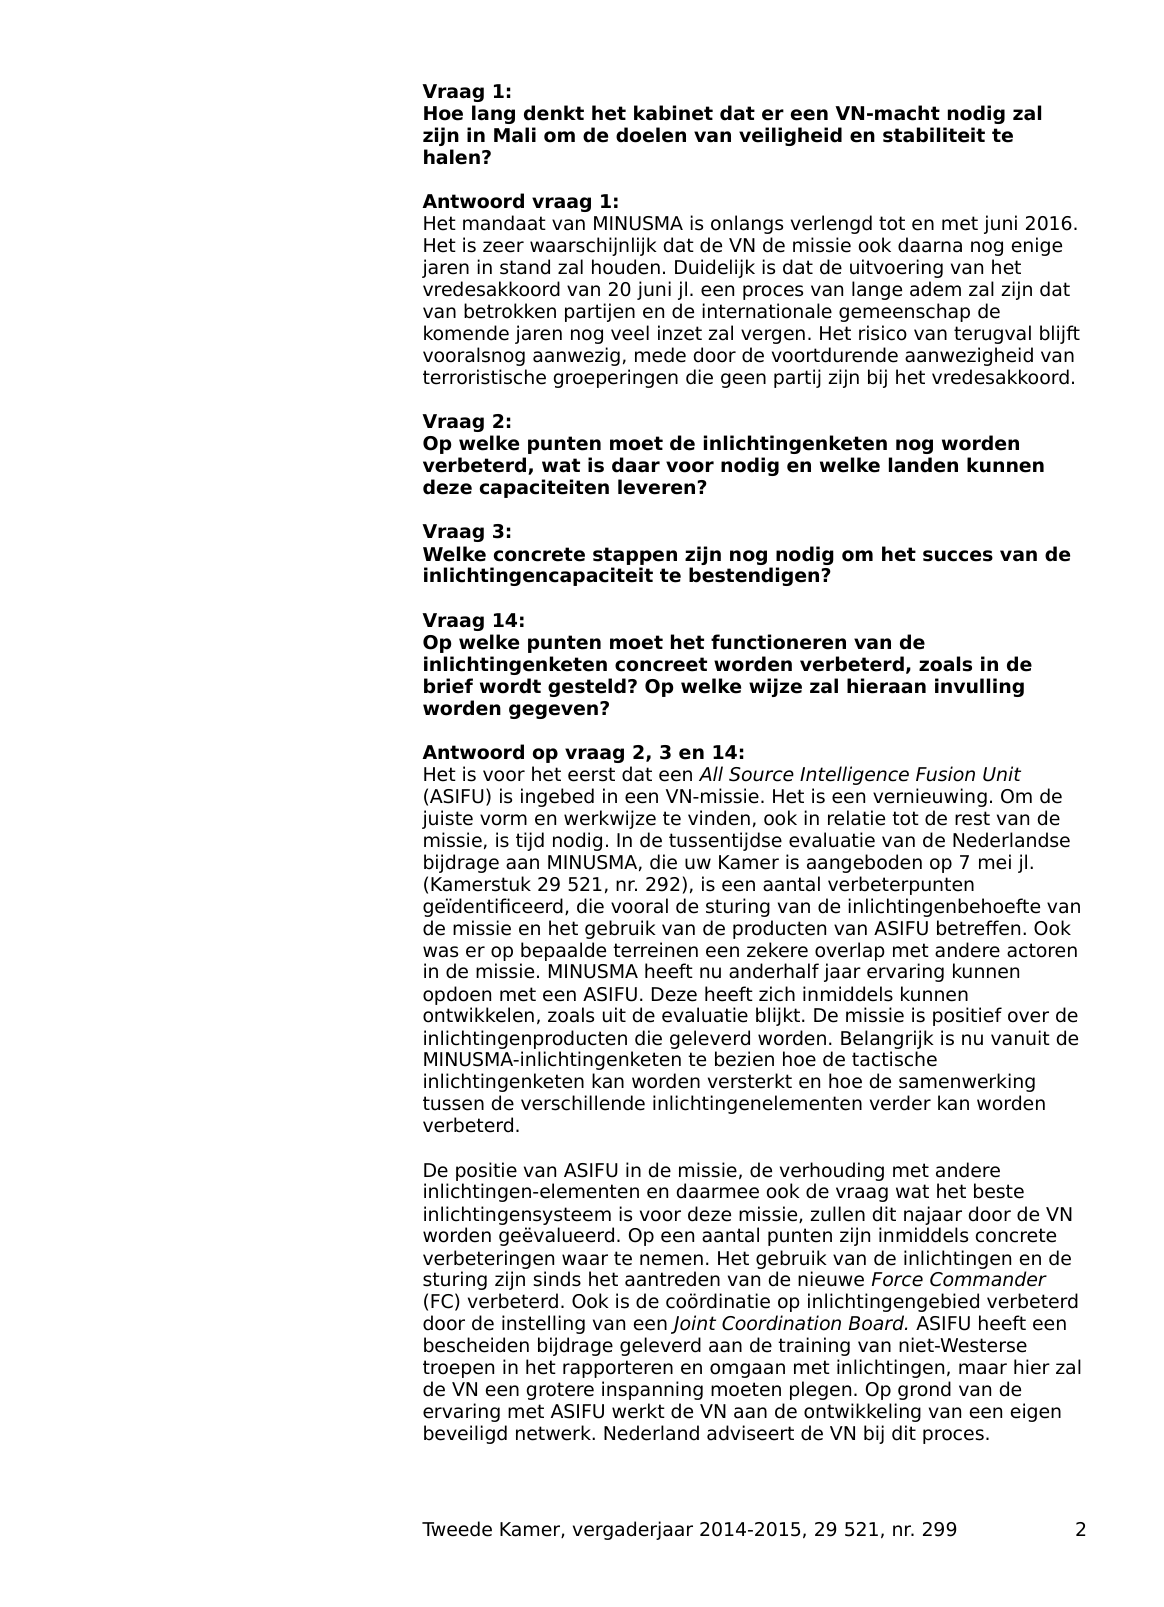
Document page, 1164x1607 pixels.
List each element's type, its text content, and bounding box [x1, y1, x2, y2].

text Vraag 2: [422, 411, 1087, 433]
text Het is voor het eerst dat een All Source Intelligence Fusion Unit (ASIFU) is ingebed in een VN-missie. Het is een vernieuwing. Om de juiste vorm en werkwijze te vinden, ook in relatie tot de rest van de missie, is tijd nodig. In de tussentijdse evaluatie van de Nederlandse bijdrage aan MINUSMA, die uw Kamer is aangeboden op 7 mei jl. (Kamerstuk 29 521, nr. 292), is een aantal verbeterpunten geïdentificeerd, die vooral de sturing van de inlichtingenbehoefte van de missie en het gebruik van de producten van ASIFU betreffen. Ook was er op bepaalde terreinen een zekere overlap met andere actoren in de missie. MINUSMA heeft nu anderhalf jaar ervaring kunnen opdoen met een ASIFU. Deze heeft zich inmiddels kunnen ontwikkelen, zoals uit de evaluatie blijkt. De missie is positief over de inlichtingenproducten die geleverd worden. Belangrijk is nu vanuit de MINUSMA-inlichtingenketen te bezien hoe de tactische inlichtingenketen kan worden versterkt en hoe de samenwerking tussen de verschillende inlichtingenelementen verder kan worden verbeterd. [422, 764, 1087, 1137]
text Antwoord vraag 1: [422, 191, 1087, 213]
text Op welke punten moet de inlichtingenketen nog worden verbeterd, wat is daar voor nodig en welke landen kunnen deze capaciteiten leveren? [422, 433, 1087, 499]
text Hoe lang denkt het kabinet dat er een VN-macht nodig zal zijn in Mali om de doelen van veiligheid en stabiliteit te halen? [422, 103, 1087, 169]
text De positie van ASIFU in de missie, de verhouding met andere inlichtingen-elementen en daarmee ook de vraag wat het beste inlichtingensysteem is voor deze missie, zullen dit najaar door de VN worden geëvalueerd. Op een aantal punten zijn inmiddels concrete verbeteringen waar te nemen. Het gebruik van de inlichtingen en de sturing zijn sinds het aantreden van de nieuwe Force Commander (FC) verbeterd. Ook is de coördinatie op inlichtingengebied verbeterd door de instelling van een Joint Coordination Board. ASIFU heeft een bescheiden bijdrage geleverd aan de training van niet-Westerse troepen in het rapporteren en omgaan met inlichtingen, maar hier zal de VN een grotere inspanning moeten plegen. Op grond van de ervaring met ASIFU werkt de VN aan de ontwikkeling van een eigen beveiligd netwerk. Nederland adviseert de VN bij dit proces. [422, 1159, 1087, 1445]
text Op welke punten moet het functioneren van de inlichtingenketen concreet worden verbeterd, zoals in de brief wordt gesteld? Op welke wijze zal hieraan invulling worden gegeven? [422, 632, 1087, 719]
text Welke concrete stappen zijn nog nodig om het succes van de inlichtingencapaciteit te bestendigen? [422, 543, 1087, 587]
text Het mandaat van MINUSMA is onlangs verlengd tot en met juni 2016. Het is zeer waarschijnlijk dat de VN de missie ook daarna nog enige jaren in stand zal houden. Duidelijk is dat de uitvoering van het vredesakkoord van 20 juni jl. een proces van lange adem zal zijn dat van betrokken partijen en de internationale gemeenschap de komende jaren nog veel inzet zal vergen. Het risico van terugval blijft vooralsnog aanwezig, mede door de voortdurende aanwezigheid van terroristische groeperingen die geen partij zijn bij het vredesakkoord. [422, 213, 1087, 389]
text Antwoord op vraag 2, 3 en 14: [422, 742, 1087, 764]
text Vraag 3: [422, 521, 1087, 543]
text Vraag 1: [422, 81, 1087, 103]
text Vraag 14: [422, 609, 1087, 632]
